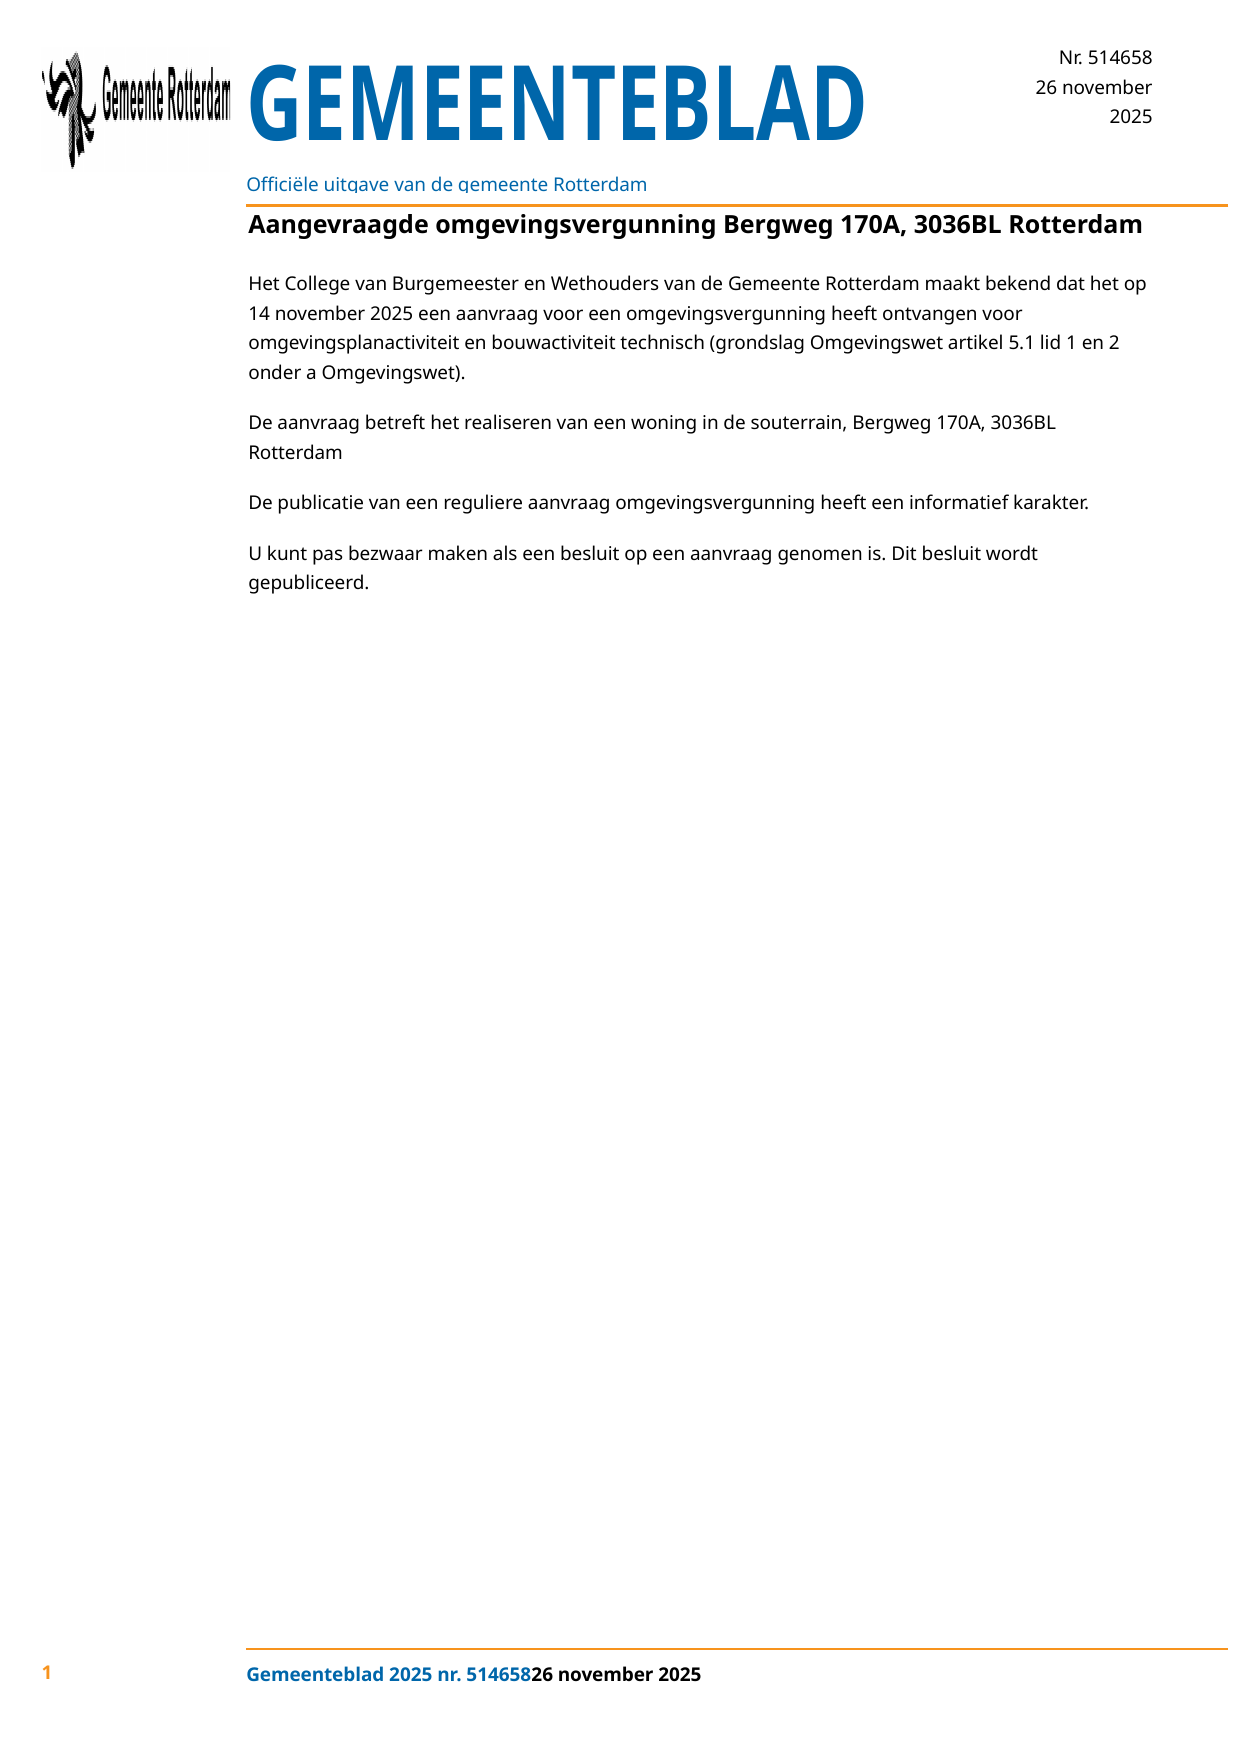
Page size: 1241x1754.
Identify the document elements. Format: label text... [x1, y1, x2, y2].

picture [41, 47, 231, 172]
text Aangevraagde omgevingsvergunning Bergweg 170A, 3036BL Rotterdam [248, 207, 1152, 241]
text Het College van Burgemeester en Wethouders van de Gemeente Rotterdam maakt bekend dat het op 14 november 2025 een aanvraag voor een omgevingsvergunning heeft ontvangen voor omgevingsplanactiviteit en bouwactiviteit technisch (grondslag Omgevingswet artikel 5.1 lid 1 en 2 onder a Omgevingswet). [248, 270, 1152, 385]
text U kunt pas bezwaar maken als een besluit op een aanvraag genomen is. Dit besluit wordt gepubliceerd. [248, 540, 1152, 595]
text De aanvraag betreft het realiseren van een woning in de souterrain, Bergweg 170A, 3036BL Rotterdam [248, 409, 1152, 465]
text De publicatie van een reguliere aanvraag omgevingsvergunning heeft een informatief karakter. [248, 489, 1152, 515]
